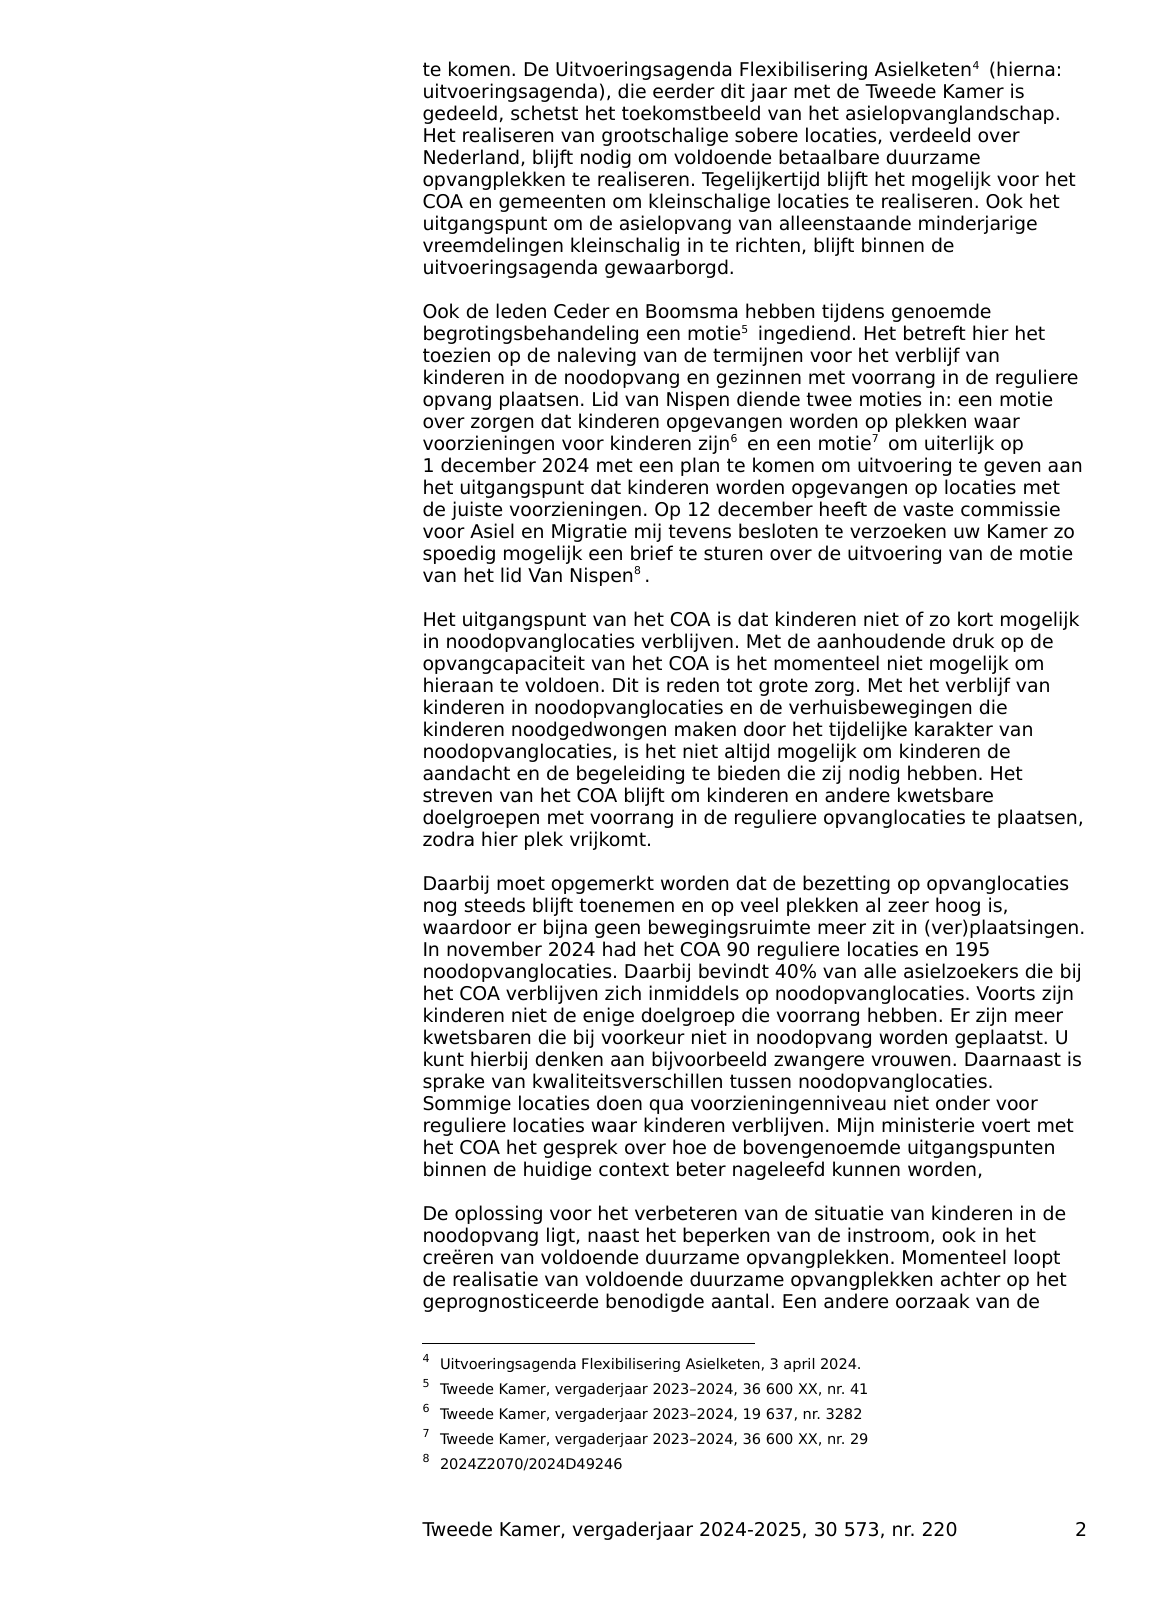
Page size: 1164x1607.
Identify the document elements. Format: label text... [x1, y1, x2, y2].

text Daarbij moet opgemerkt worden dat de bezetting op opvanglocaties nog steeds blijft toenemen en op veel plekken al zeer hoog is, waardoor er bijna geen bewegingsruimte meer zit in (ver)plaatsingen. In november 2024 had het COA 90 reguliere locaties en 195 noodopvanglocaties. Daarbij bevindt 40% van alle asielzoekers die bij het COA verblijven zich inmiddels op noodopvanglocaties. Voorts zijn kinderen niet de enige doelgroep die voorrang hebben. Er zijn meer kwetsbaren die bij voorkeur niet in noodopvang worden geplaatst. U kunt hierbij denken aan bijvoorbeeld zwangere vrouwen. Daarnaast is sprake van kwaliteitsverschillen tussen noodopvanglocaties. Sommige locaties doen qua voorzieningenniveau niet onder voor reguliere locaties waar kinderen verblijven. Mijn ministerie voert met het COA het gesprek over hoe de bovengenoemde uitgangspunten binnen de huidige context beter nageleefd kunnen worden, [422, 873, 1087, 1181]
text Uitvoeringsagenda Flexibilisering Asielketen, 3 april 2024. [422, 1352, 1087, 1374]
text te komen. De Uitvoeringsagenda Flexibilisering Asielketen (hierna: uitvoeringsagenda), die eerder dit jaar met de Tweede Kamer is gedeeld, schetst het toekomstbeeld van het asielopvanglandschap. Het realiseren van grootschalige sobere locaties, verdeeld over Nederland, blijft nodig om voldoende betaalbare duurzame opvangplekken te realiseren. Tegelijkertijd blijft het mogelijk voor het COA en gemeenten om kleinschalige locaties te realiseren. Ook het uitgangspunt om de asielopvang van alleenstaande minderjarige vreemdelingen kleinschalig in te richten, blijft binnen de uitvoeringsagenda gewaarborgd. [422, 59, 1087, 279]
text Tweede Kamer, vergaderjaar 2023–2024, 36 600 XX, nr. 41 [422, 1377, 1087, 1399]
text 2024Z2070/2024D49246 [422, 1452, 1087, 1474]
text Tweede Kamer, vergaderjaar 2023–2024, 19 637, nr. 3282 [422, 1402, 1087, 1424]
text Het uitgangspunt van het COA is dat kinderen niet of zo kort mogelijk in noodopvanglocaties verblijven. Met de aanhoudende druk op de opvangcapaciteit van het COA is het momenteel niet mogelijk om hieraan te voldoen. Dit is reden tot grote zorg. Met het verblijf van kinderen in noodopvanglocaties en de verhuisbewegingen die kinderen noodgedwongen maken door het tijdelijke karakter van noodopvanglocaties, is het niet altijd mogelijk om kinderen de aandacht en de begeleiding te bieden die zij nodig hebben. Het streven van het COA blijft om kinderen en andere kwetsbare doelgroepen met voorrang in de reguliere opvanglocaties te plaatsen, zodra hier plek vrijkomt. [422, 609, 1087, 851]
text Ook de leden Ceder en Boomsma hebben tijdens genoemde begrotingsbehandeling een motie ingediend. Het betreft hier het toezien op de naleving van de termijnen voor het verblijf van kinderen in de noodopvang en gezinnen met voorrang in de reguliere opvang plaatsen. Lid van Nispen diende twee moties in: een motie over zorgen dat kinderen opgevangen worden op plekken waar voorzieningen voor kinderen zijn en een motie om uiterlijk op 1 december 2024 met een plan te komen om uitvoering te geven aan het uitgangspunt dat kinderen worden opgevangen op locaties met de juiste voorzieningen. Op 12 december heeft de vaste commissie voor Asiel en Migratie mij tevens besloten te verzoeken uw Kamer zo spoedig mogelijk een brief te sturen over de uitvoering van de motie van het lid Van Nispen. [422, 301, 1087, 587]
text De oplossing voor het verbeteren van de situatie van kinderen in de noodopvang ligt, naast het beperken van de instroom, ook in het creëren van voldoende duurzame opvangplekken. Momenteel loopt de realisatie van voldoende duurzame opvangplekken achter op het geprognosticeerde benodigde aantal. Een andere oorzaak van de [422, 1203, 1087, 1313]
text Tweede Kamer, vergaderjaar 2023–2024, 36 600 XX, nr. 29 [422, 1427, 1087, 1449]
